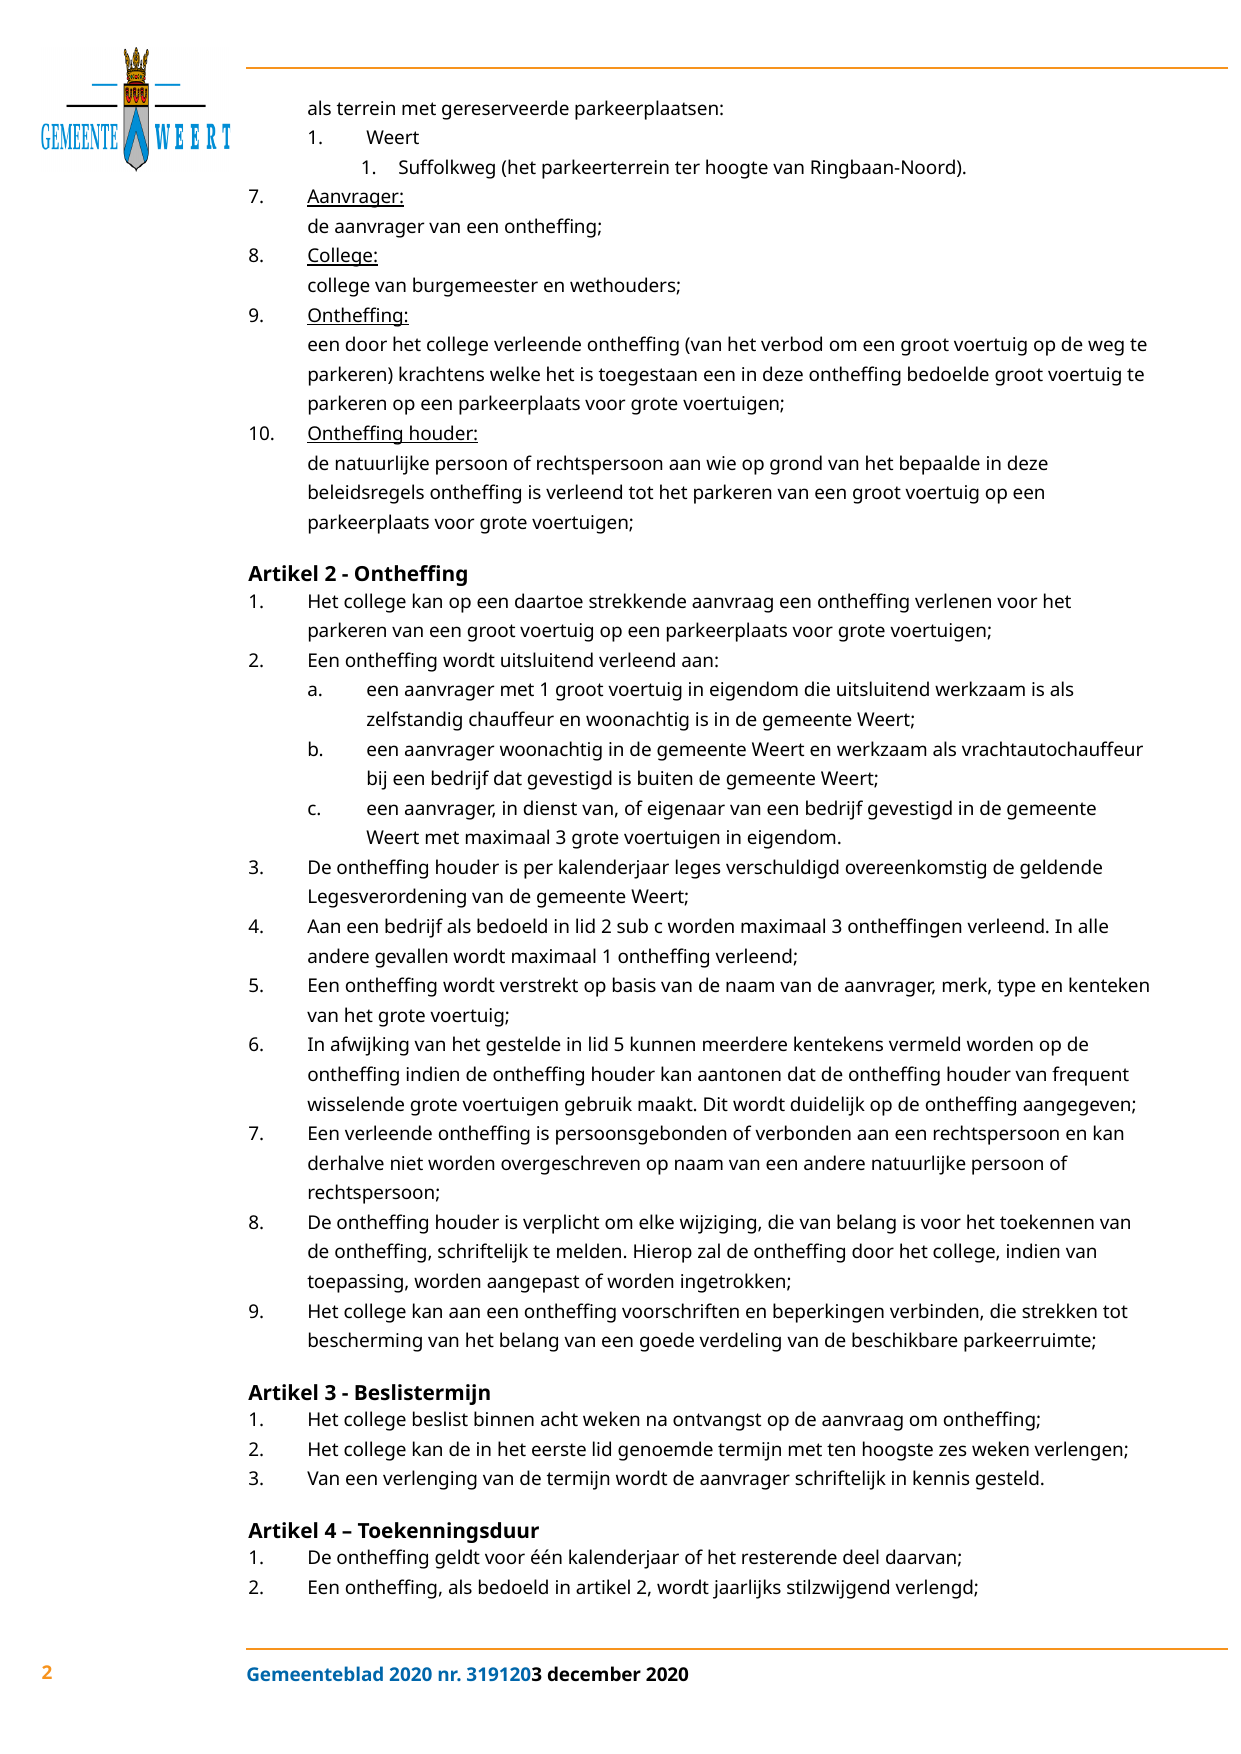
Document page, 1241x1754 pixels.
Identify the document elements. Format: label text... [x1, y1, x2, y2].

text Artikel 4 – Toekenningsduur [248, 1516, 1152, 1544]
list Ontheffing: [248, 302, 1152, 328]
list Weert [307, 124, 1152, 150]
list De ontheffing houder is verplicht om elke wijziging, die van belang is voor het toekennen van de ontheffing, schriftelijk te melden. Hierop zal de ontheffing door het college, indien van toepassing, worden aangepast of worden ingetrokken; [248, 1209, 1152, 1294]
list Een ontheffing wordt uitsluitend verleend aan: [248, 647, 1152, 673]
list Een verleende ontheffing is persoonsgebonden of verbonden aan een rechtspersoon en kan derhalve niet worden overgeschreven op naam van een andere natuurlijke persoon of rechtspersoon; [248, 1120, 1152, 1205]
picture [41, 47, 231, 172]
list Het college kan de in het eerste lid genoemde termijn met ten hoogste zes weken verlengen; [248, 1436, 1152, 1462]
list Van een verlenging van de termijn wordt de aanvrager schriftelijk in kennis gesteld. [248, 1465, 1152, 1491]
list een aanvrager woonachtig in de gemeente Weert en werkzaam als vrachtautochauffeur bij een bedrijf dat gevestigd is buiten de gemeente Weert; [307, 736, 1152, 791]
list Suffolkweg (het parkeerterrein ter hoogte van Ringbaan-Noord). [361, 154, 1152, 180]
list In afwijking van het gestelde in lid 5 kunnen meerdere kentekens vermeld worden op de ontheffing indien de ontheffing houder kan aantonen dat de ontheffing houder van frequent wisselende grote voertuigen gebruik maakt. Dit wordt duidelijk op de ontheffing aangegeven; [248, 1032, 1152, 1116]
list De ontheffing geldt voor één kalenderjaar of het resterende deel daarvan; [248, 1544, 1152, 1570]
list College: [248, 243, 1152, 268]
list De ontheffing houder is per kalenderjaar leges verschuldigd overeenkomstig de geldende Legesverordening van de gemeente Weert; [248, 854, 1152, 909]
list Het college kan op een daartoe strekkende aanvraag een ontheffing verlenen voor het parkeren van een groot voertuig op een parkeerplaats voor grote voertuigen; [248, 588, 1152, 643]
list als terrein met gereserveerde parkeerplaatsen: [248, 95, 1152, 121]
list Een ontheffing wordt verstrekt op basis van de naam van de aanvrager, merk, type en kenteken van het grote voertuig; [248, 972, 1152, 1028]
list Ontheffing houder: [248, 420, 1152, 446]
list college van burgemeester en wethouders; [248, 272, 1152, 298]
list de aanvrager van een ontheffing; [248, 213, 1152, 239]
list een aanvrager met 1 groot voertuig in eigendom die uitsluitend werkzaam is als zelfstandig chauffeur en woonachtig is in de gemeente Weert; [307, 677, 1152, 732]
list een aanvrager, in dienst van, of eigenaar van een bedrijf gevestigd in de gemeente Weert met maximaal 3 grote voertuigen in eigendom. [307, 795, 1152, 850]
list Een ontheffing, als bedoeld in artikel 2, wordt jaarlijks stilzwijgend verlengd; [248, 1574, 1152, 1599]
list Aan een bedrijf als bedoeld in lid 2 sub c worden maximaal 3 ontheffingen verleend. In alle andere gevallen wordt maximaal 1 ontheffing verleend; [248, 913, 1152, 968]
list Het college beslist binnen acht weken na ontvangst op de aanvraag om ontheffing; [248, 1406, 1152, 1432]
list Aanvrager: [248, 183, 1152, 209]
text Artikel 3 - Beslistermijn [248, 1378, 1152, 1406]
text Artikel 2 - Ontheffing [248, 559, 1152, 588]
list Het college kan aan een ontheffing voorschriften en beperkingen verbinden, die strekken tot bescherming van het belang van een goede verdeling van de beschikbare parkeerruimte; [248, 1298, 1152, 1353]
list een door het college verleende ontheffing (van het verbod om een groot voertuig op de weg te parkeren) krachtens welke het is toegestaan een in deze ontheffing bedoelde groot voertuig te parkeren op een parkeerplaats voor grote voertuigen; [248, 331, 1152, 416]
list de natuurlijke persoon of rechtspersoon aan wie op grond van het bepaalde in deze beleidsregels ontheffing is verleend tot het parkeren van een groot voertuig op een parkeerplaats voor grote voertuigen; [248, 450, 1152, 535]
